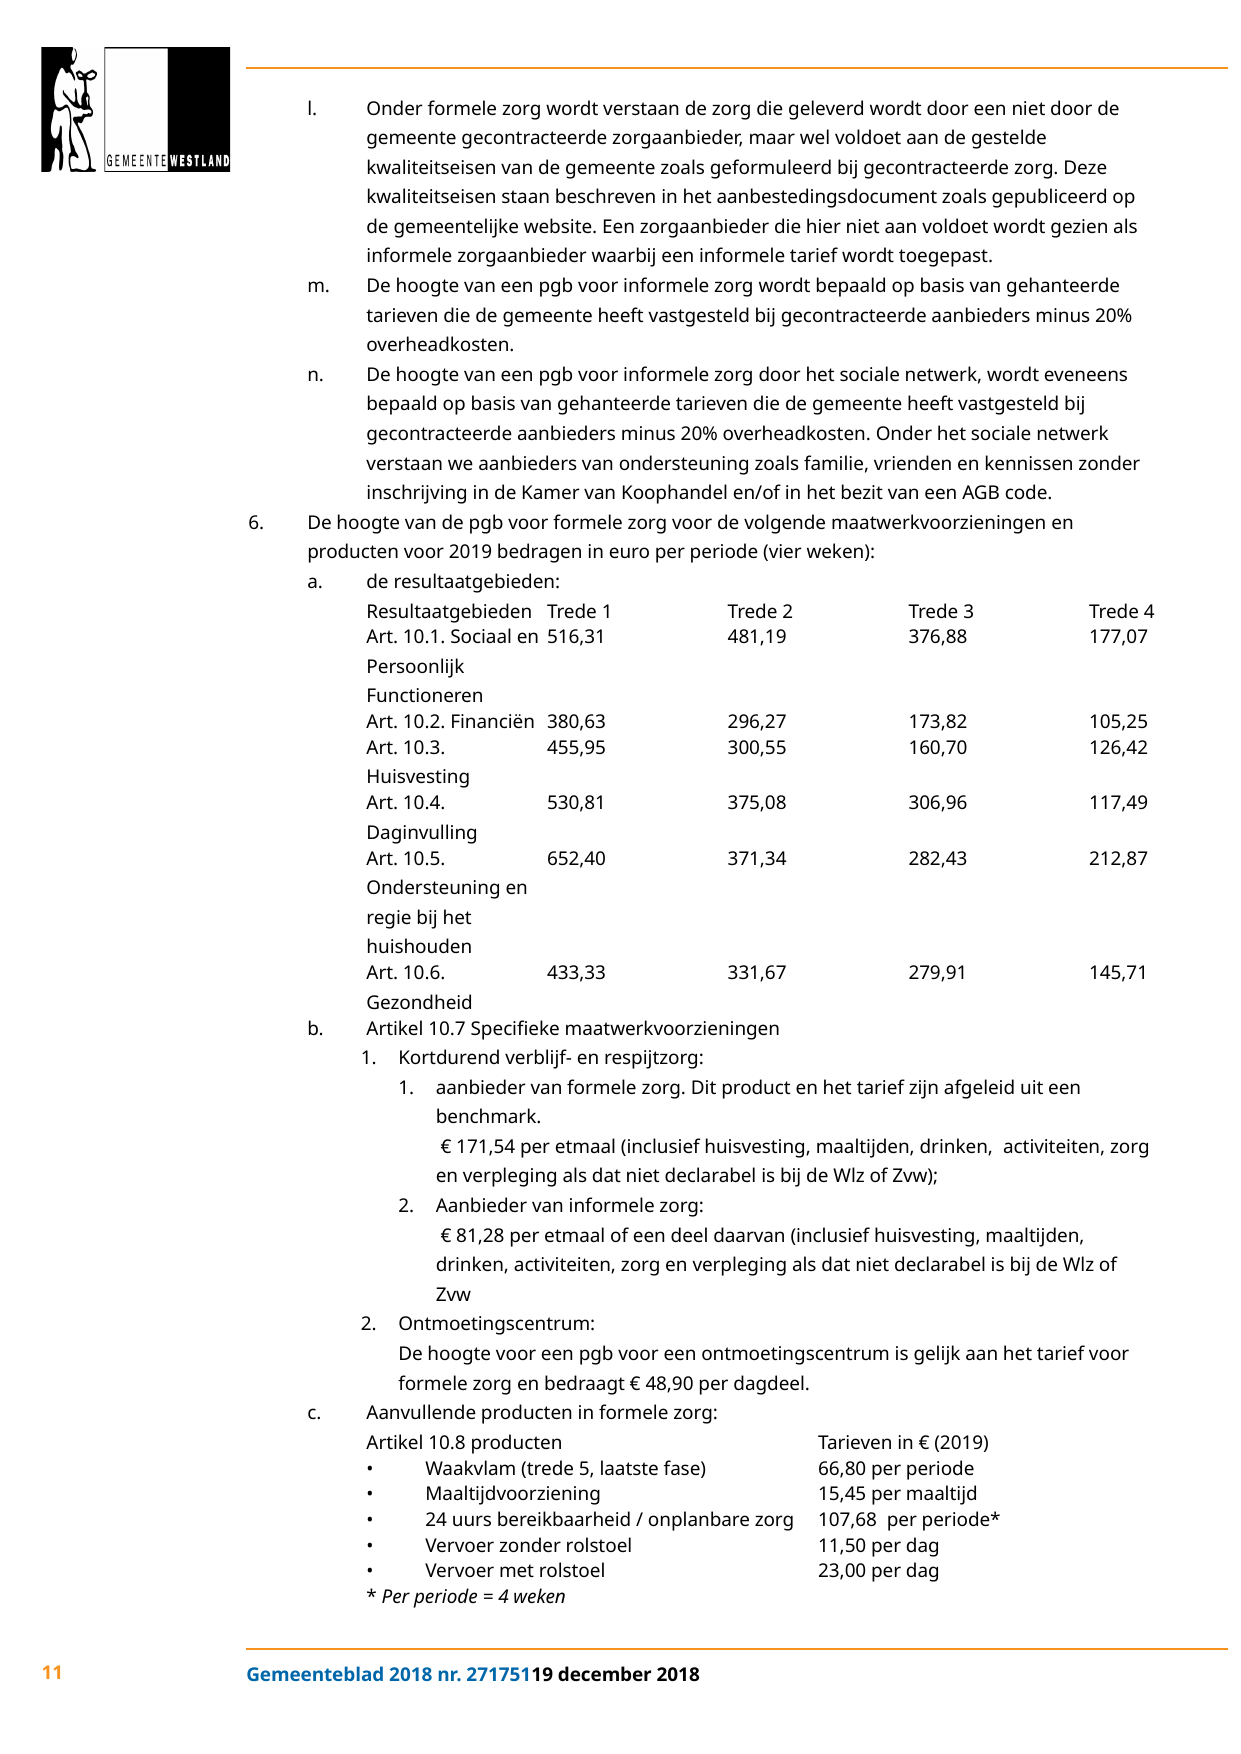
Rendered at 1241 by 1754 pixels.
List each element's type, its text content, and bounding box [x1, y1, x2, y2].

list * Per periode = 4 weken [307, 1583, 1152, 1609]
table_cell Art. 10.3. Huisvesting [366, 734, 547, 789]
table_cell Maaltijdvoorziening [366, 1480, 818, 1506]
list Aanvullende producten in formele zorg: [307, 1399, 1152, 1425]
table_cell 376,88 [908, 624, 1089, 708]
table_cell 23,00 per dag [818, 1558, 1240, 1583]
table_cell 177,07 [1089, 624, 1240, 708]
table_cell Waakvlam (trede 5, laatste fase) [366, 1455, 818, 1480]
table_cell Art. 10.1. Sociaal en Persoonlijk Functioneren [366, 624, 547, 708]
table_cell 107,68 per periode* [818, 1506, 1240, 1532]
table_cell 380,63 [547, 709, 727, 734]
table_cell 296,27 [728, 709, 908, 734]
table_cell 145,71 [1089, 959, 1240, 1014]
list De hoogte van een pgb voor informele zorg wordt bepaald op basis van gehanteerde tarieven die de gemeente heeft vastgesteld bij gecontracteerde aanbieders minus 20% overheadkosten. [307, 272, 1152, 357]
picture [41, 47, 231, 172]
list de resultaatgebieden: [307, 568, 1152, 594]
list € 171,54 per etmaal (inclusief huisvesting, maaltijden, drinken, activiteiten, zorg en verpleging als dat niet declarabel is bij de Wlz of Zvw); [398, 1133, 1152, 1188]
list Onder formele zorg wordt verstaan de zorg die geleverd wordt door een niet door de gemeente gecontracteerde zorgaanbieder, maar wel voldoet aan de gestelde kwaliteitseisen van de gemeente zoals geformuleerd bij gecontracteerde zorg. Deze kwaliteitseisen staan beschreven in het aanbestedingsdocument zoals gepubliceerd op de gemeentelijke website. Een zorgaanbieder die hier niet aan voldoet wordt gezien als informele zorgaanbieder waarbij een informele tarief wordt toegepast. [307, 95, 1152, 268]
table_cell 66,80 per periode [818, 1455, 1240, 1480]
table_cell 24 uurs bereikbaarheid / onplanbare zorg [366, 1506, 818, 1532]
table_cell Art. 10.4. Daginvulling [366, 790, 547, 845]
table_cell 331,67 [728, 959, 908, 1014]
list Ontmoetingscentrum: [361, 1311, 1152, 1336]
table_cell 117,49 [1089, 790, 1240, 845]
table_header Trede 2 [728, 598, 908, 623]
table_header Trede 1 [547, 598, 727, 623]
list Aanbieder van informele zorg: [398, 1192, 1152, 1218]
list aanbieder van formele zorg. Dit product en het tarief zijn afgeleid uit een benchmark. [398, 1074, 1152, 1129]
list De hoogte van de pgb voor formele zorg voor de volgende maatwerkvoorzieningen en producten voor 2019 bedragen in euro per periode (vier weken): [248, 509, 1152, 564]
table_cell 516,31 [547, 624, 727, 708]
table_cell 212,87 [1089, 845, 1240, 959]
table_cell 375,08 [728, 790, 908, 845]
table_cell 433,33 [547, 959, 727, 1014]
table_header Trede 3 [908, 598, 1089, 623]
table_cell Vervoer met rolstoel [366, 1558, 818, 1583]
table_cell 160,70 [908, 734, 1089, 789]
table_cell 282,43 [908, 845, 1089, 959]
table_header Resultaatgebieden [366, 598, 547, 623]
list De hoogte voor een pgb voor een ontmoetingscentrum is gelijk aan het tarief voor formele zorg en bedraagt € 48,90 per dagdeel. [361, 1340, 1152, 1395]
table_cell 279,91 [908, 959, 1089, 1014]
table_cell Art. 10.5. Ondersteuning en regie bij het huishouden [366, 845, 547, 959]
table_cell 371,34 [728, 845, 908, 959]
list Artikel 10.7 Specifieke maatwerkvoorzieningen [307, 1015, 1152, 1040]
table_cell 173,82 [908, 709, 1089, 734]
table_cell Art. 10.2. Financiën [366, 709, 547, 734]
list Kortdurend verblijf- en respijtzorg: [361, 1044, 1152, 1070]
table_header Tarieven in € (2019) [818, 1429, 1240, 1455]
table_cell 15,45 per maaltijd [818, 1480, 1240, 1506]
table_cell 11,50 per dag [818, 1532, 1240, 1558]
list De hoogte van een pgb voor informele zorg door het sociale netwerk, wordt eveneens bepaald op basis van gehanteerde tarieven die de gemeente heeft vastgesteld bij gecontracteerde aanbieders minus 20% overheadkosten. Onder het sociale netwerk verstaan we aanbieders van ondersteuning zoals familie, vrienden en kennissen zonder inschrijving in de Kamer van Koophandel en/of in het bezit van een AGB code. [307, 361, 1152, 505]
table_cell 530,81 [547, 790, 727, 845]
table_cell 455,95 [547, 734, 727, 789]
table_header Artikel 10.8 producten [366, 1429, 818, 1455]
table_cell 481,19 [728, 624, 908, 708]
table_cell Vervoer zonder rolstoel [366, 1532, 818, 1558]
table_cell 126,42 [1089, 734, 1240, 789]
table_cell 300,55 [728, 734, 908, 789]
table_cell 105,25 [1089, 709, 1240, 734]
table_cell 652,40 [547, 845, 727, 959]
table_cell Art. 10.6. Gezondheid [366, 959, 547, 1014]
table_header Trede 4 [1089, 598, 1240, 623]
table_cell 306,96 [908, 790, 1089, 845]
list € 81,28 per etmaal of een deel daarvan (inclusief huisvesting, maaltijden, drinken, activiteiten, zorg en verpleging als dat niet declarabel is bij de Wlz of Zvw [398, 1222, 1152, 1307]
